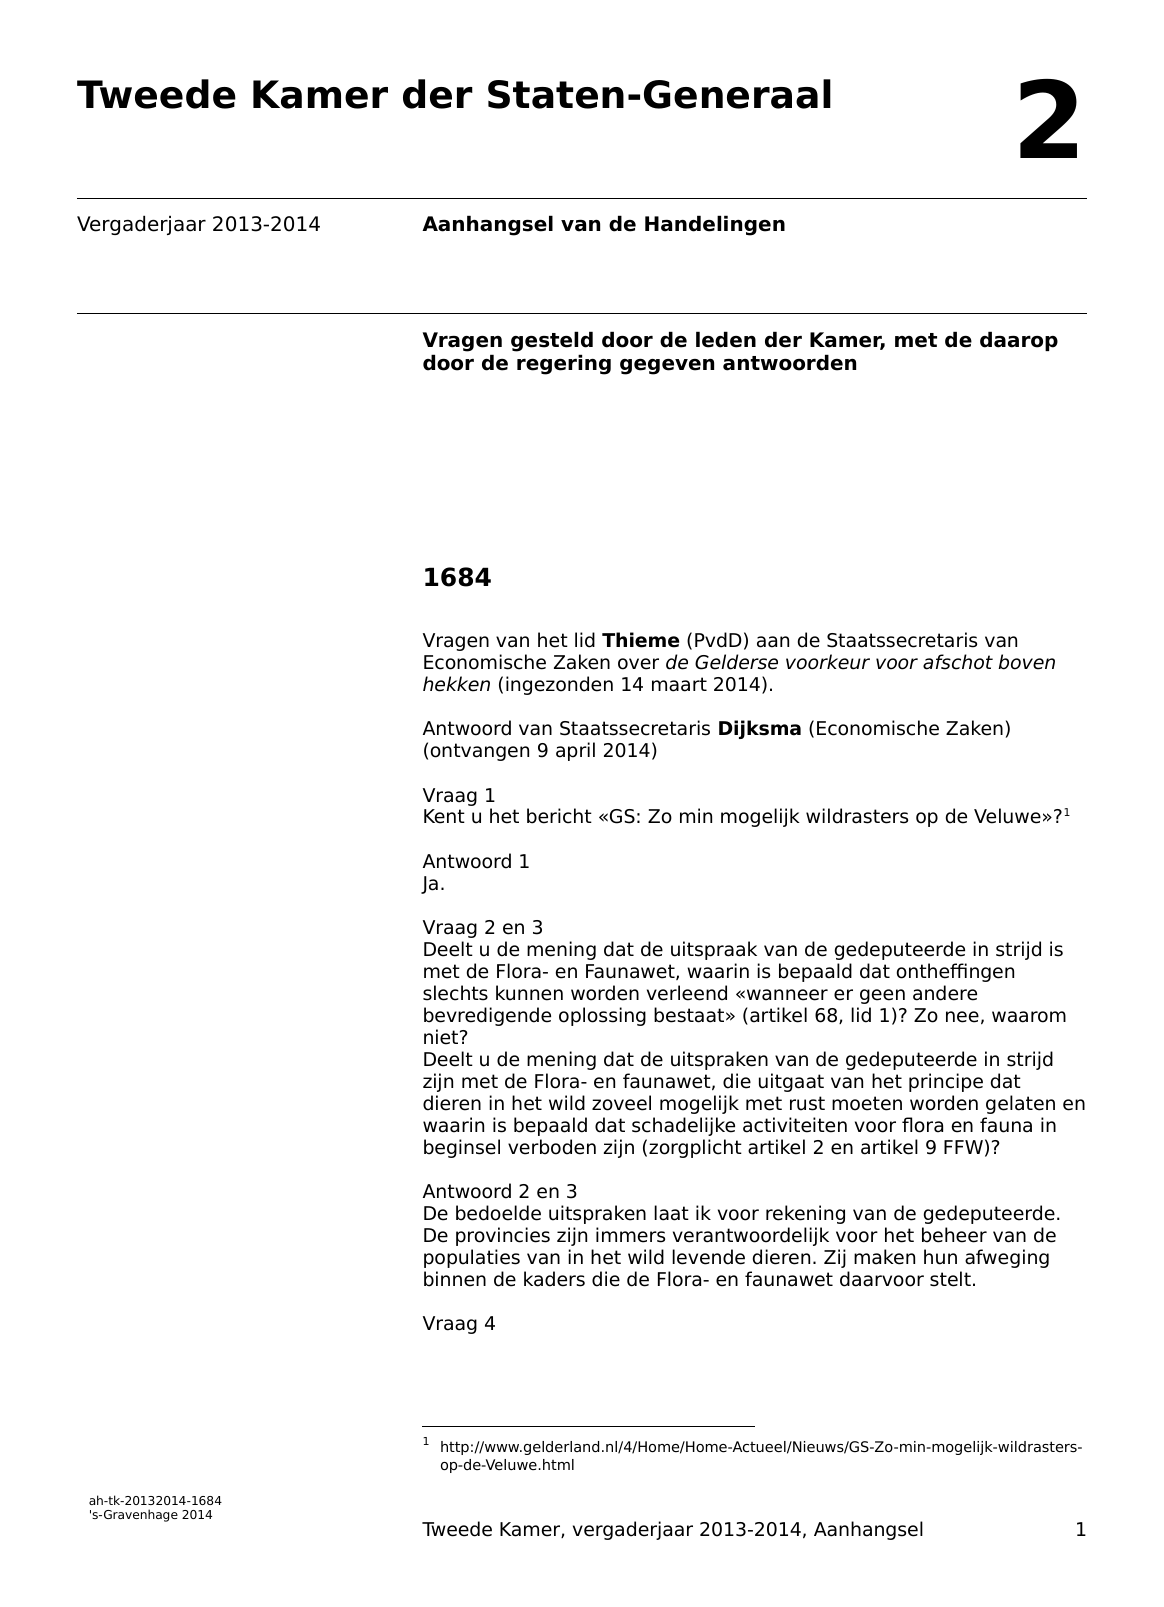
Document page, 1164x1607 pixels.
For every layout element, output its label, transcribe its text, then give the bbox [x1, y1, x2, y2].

table_cell Vragen gesteld door de leden der Kamer, met de daarop door de regering gegeven antwoorden [422, 314, 1087, 375]
text http://www.gelderland.nl/4/Home/Home-Actueel/Nieuws/GS-Zo-min-mogelijk-wildrasters-op-de-Veluwe.html [422, 1435, 1087, 1474]
text Deelt u de mening dat de uitspraken van de gedeputeerde in strijd zijn met de Flora- en faunawet, die uitgaat van het principe dat dieren in het wild zoveel mogelijk met rust moeten worden gelaten en waarin is bepaald dat schadelijke activiteiten voor flora en fauna in beginsel verboden zijn (zorgplicht artikel 2 en artikel 9 FFW)? [422, 1049, 1087, 1158]
text Antwoord 2 en 3 [422, 1181, 1087, 1203]
text Vraag 4 [422, 1313, 1087, 1335]
table_header 2 [886, 59, 1087, 198]
text 's-Gravenhage 2014 [88, 1508, 323, 1522]
text Deelt u de mening dat de uitspraak van de gedeputeerde in strijd is met de Flora- en Faunawet, waarin is bepaald dat ontheffingen slechts kunnen worden verleend «wanneer er geen andere bevredigende oplossing bestaat» (artikel 68, lid 1)? Zo nee, waarom niet? [422, 939, 1087, 1049]
text Antwoord van Staatssecretaris Dijksma (Economische Zaken) (ontvangen 9 april 2014) [422, 718, 1087, 762]
table_cell [77, 314, 422, 375]
text Vraag 1 [422, 784, 1087, 806]
text 1684 [422, 563, 1087, 592]
text Vraag 2 en 3 [422, 917, 1087, 939]
table_cell Aanhangsel van de Handelingen [422, 199, 1087, 313]
text Antwoord 1 [422, 851, 1087, 873]
text ah-tk-20132014-1684 [88, 1494, 323, 1508]
text De bedoelde uitspraken laat ik voor rekening van de gedeputeerde. De provincies zijn immers verantwoordelijk voor het beheer van de populaties van in het wild levende dieren. Zij maken hun afweging binnen de kaders die de Flora- en faunawet daarvoor stelt. [422, 1203, 1087, 1291]
table_header Tweede Kamer der Staten-Generaal [77, 59, 886, 198]
text Kent u het bericht «GS: Zo min mogelijk wildrasters op de Veluwe»? [422, 806, 1087, 828]
text Ja. [422, 873, 1087, 894]
text Vragen van het lid Thieme (PvdD) aan de Staatssecretaris van Economische Zaken over de Gelderse voorkeur voor afschot boven hekken (ingezonden 14 maart 2014). [422, 630, 1087, 696]
table_cell Vergaderjaar 2013-2014 [77, 199, 422, 313]
